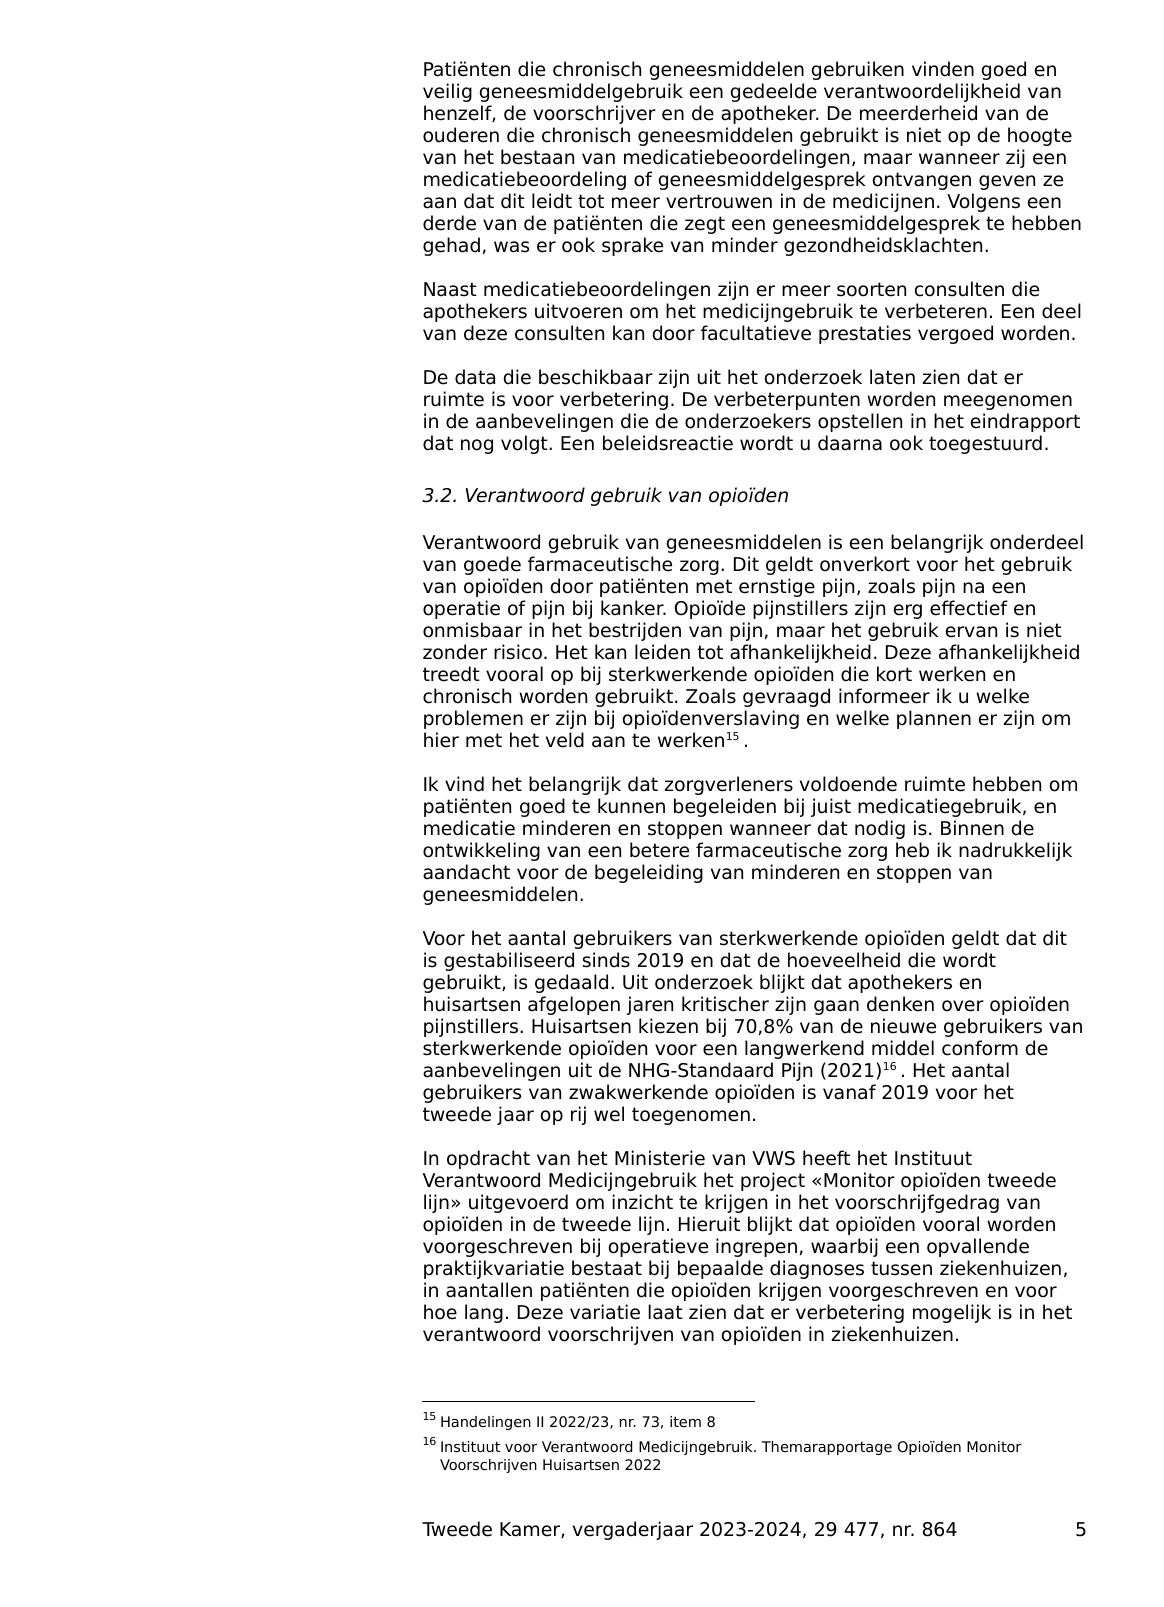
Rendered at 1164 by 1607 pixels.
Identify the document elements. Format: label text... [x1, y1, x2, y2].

text De data die beschikbaar zijn uit het onderzoek laten zien dat er ruimte is voor verbetering. De verbeterpunten worden meegenomen in de aanbevelingen die de onderzoekers opstellen in het eindrapport dat nog volgt. Een beleidsreactie wordt u daarna ook toegestuurd. [422, 367, 1087, 455]
text Voor het aantal gebruikers van sterkwerkende opioïden geldt dat dit is gestabiliseerd sinds 2019 en dat de hoeveelheid die wordt gebruikt, is gedaald. Uit onderzoek blijkt dat apothekers en huisartsen afgelopen jaren kritischer zijn gaan denken over opioïden pijnstillers. Huisartsen kiezen bij 70,8% van de nieuwe gebruikers van sterkwerkende opioïden voor een langwerkend middel conform de aanbevelingen uit de NHG-Standaard Pijn (2021). Het aantal gebruikers van zwakwerkende opioïden is vanaf 2019 voor het tweede jaar op rij wel toegenomen. [422, 928, 1087, 1126]
text Handelingen II 2022/23, nr. 73, item 8 [422, 1410, 1087, 1432]
text Instituut voor Verantwoord Medicijngebruik. Themarapportage Opioïden Monitor Voorschrijven Huisartsen 2022 [422, 1435, 1087, 1474]
text Ik vind het belangrijk dat zorgverleners voldoende ruimte hebben om patiënten goed te kunnen begeleiden bij juist medicatiegebruik, en medicatie minderen en stoppen wanneer dat nodig is. Binnen de ontwikkeling van een betere farmaceutische zorg heb ik nadrukkelijk aandacht voor de begeleiding van minderen en stoppen van geneesmiddelen. [422, 774, 1087, 906]
text Patiënten die chronisch geneesmiddelen gebruiken vinden goed en veilig geneesmiddelgebruik een gedeelde verantwoordelijkheid van henzelf, de voorschrijver en de apotheker. De meerderheid van de ouderen die chronisch geneesmiddelen gebruikt is niet op de hoogte van het bestaan van medicatiebeoordelingen, maar wanneer zij een medicatiebeoordeling of geneesmiddelgesprek ontvangen geven ze aan dat dit leidt tot meer vertrouwen in de medicijnen. Volgens een derde van de patiënten die zegt een geneesmiddelgesprek te hebben gehad, was er ook sprake van minder gezondheidsklachten. [422, 59, 1087, 257]
subtitle 3.2. Verantwoord gebruik van opioïden [422, 485, 1087, 507]
text Naast medicatiebeoordelingen zijn er meer soorten consulten die apothekers uitvoeren om het medicijngebruik te verbeteren. Een deel van deze consulten kan door facultatieve prestaties vergoed worden. [422, 279, 1087, 345]
text In opdracht van het Ministerie van VWS heeft het Instituut Verantwoord Medicijngebruik het project «Monitor opioïden tweede lijn» uitgevoerd om inzicht te krijgen in het voorschrijfgedrag van opioïden in de tweede lijn. Hieruit blijkt dat opioïden vooral worden voorgeschreven bij operatieve ingrepen, waarbij een opvallende praktijkvariatie bestaat bij bepaalde diagnoses tussen ziekenhuizen, in aantallen patiënten die opioïden krijgen voorgeschreven en voor hoe lang. Deze variatie laat zien dat er verbetering mogelijk is in het verantwoord voorschrijven van opioïden in ziekenhuizen. [422, 1148, 1087, 1346]
text Verantwoord gebruik van geneesmiddelen is een belangrijk onderdeel van goede farmaceutische zorg. Dit geldt onverkort voor het gebruik van opioïden door patiënten met ernstige pijn, zoals pijn na een operatie of pijn bij kanker. Opioïde pijnstillers zijn erg effectief en onmisbaar in het bestrijden van pijn, maar het gebruik ervan is niet zonder risico. Het kan leiden tot afhankelijkheid. Deze afhankelijkheid treedt vooral op bij sterkwerkende opioïden die kort werken en chronisch worden gebruikt. Zoals gevraagd informeer ik u welke problemen er zijn bij opioïdenverslaving en welke plannen er zijn om hier met het veld aan te werken. [422, 532, 1087, 752]
